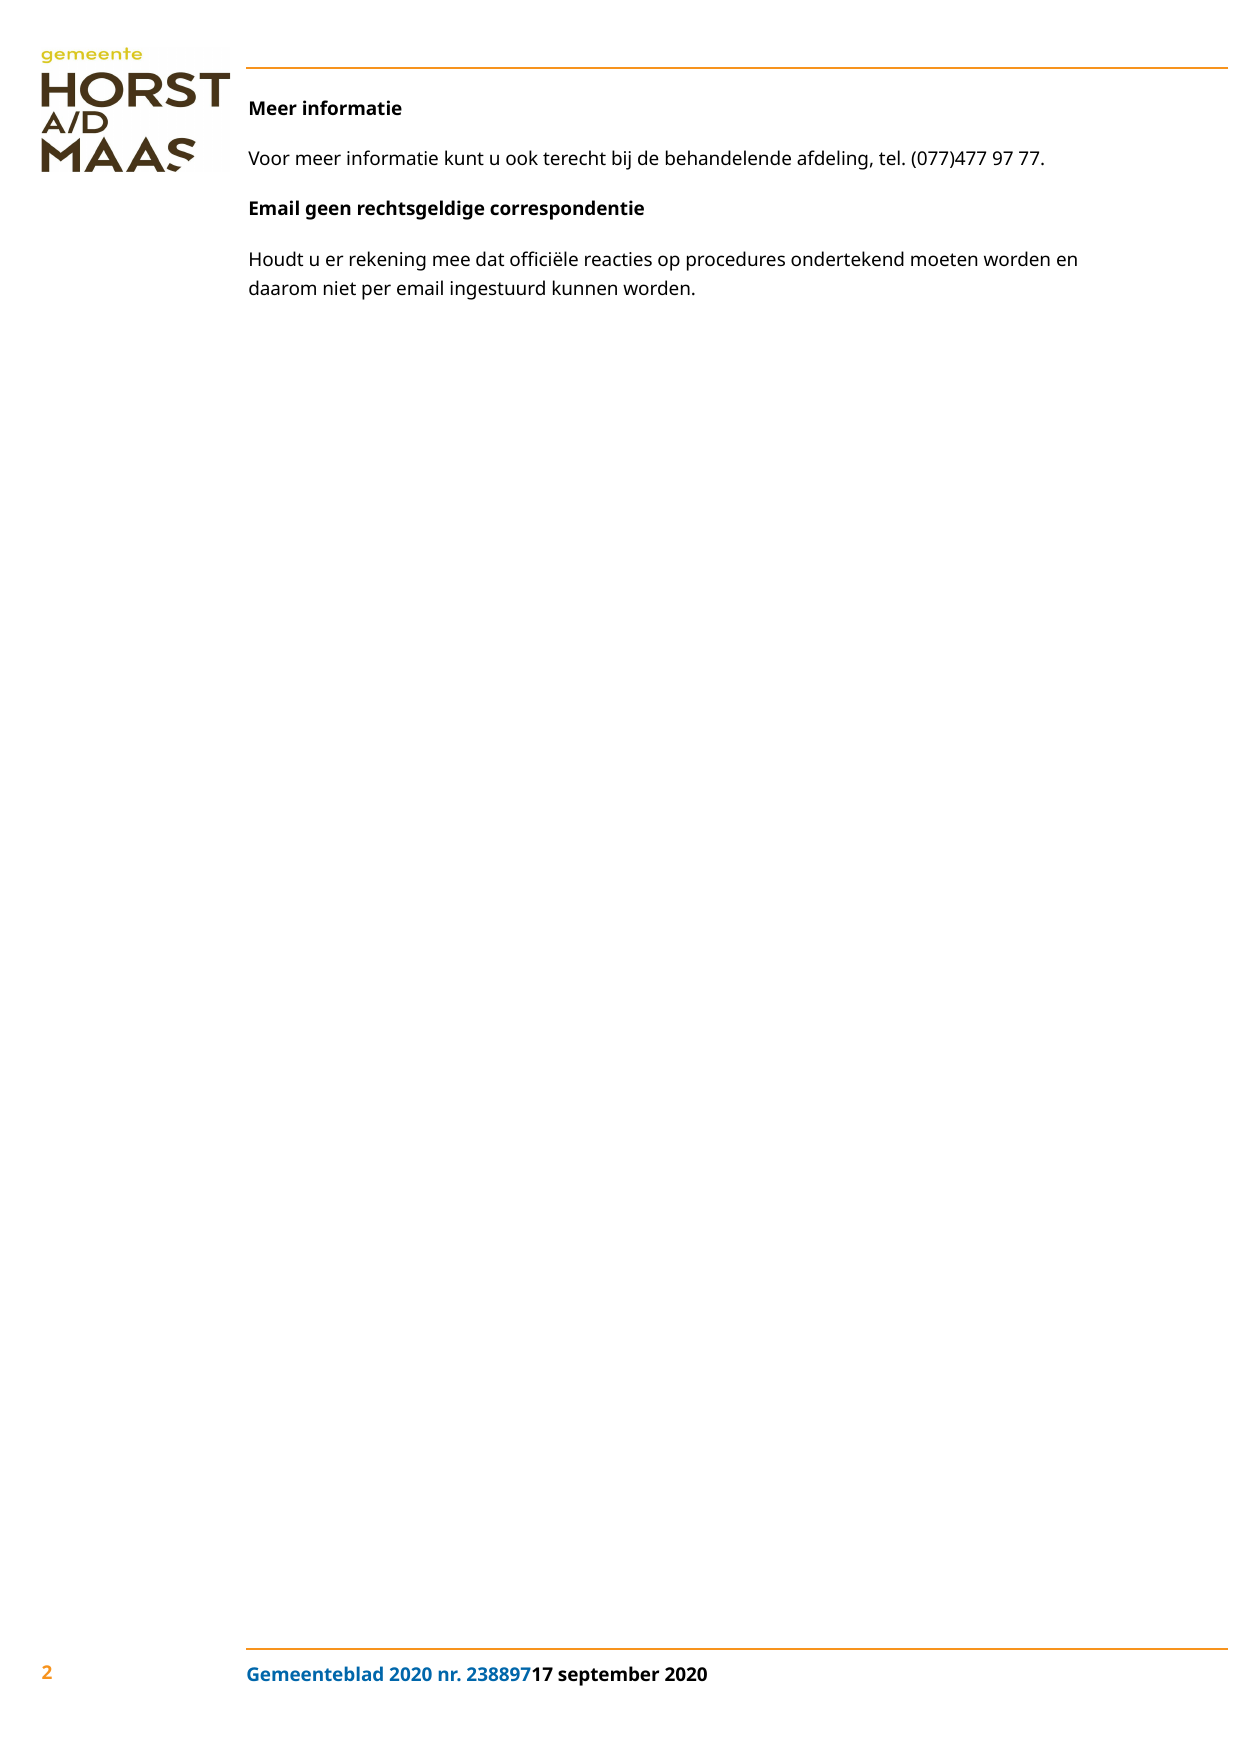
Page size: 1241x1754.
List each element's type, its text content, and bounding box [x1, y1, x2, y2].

text Meer informatie [248, 95, 1152, 121]
text Email geen rechtsgeldige correspondentie [248, 196, 1152, 221]
text Houdt u er rekening mee dat officiële reacties op procedures ondertekend moeten worden en daarom niet per email ingestuurd kunnen worden. [248, 246, 1152, 301]
text Voor meer informatie kunt u ook terecht bij de behandelende afdeling, tel. (077)477 97 77. [248, 145, 1152, 171]
picture [41, 47, 231, 172]
